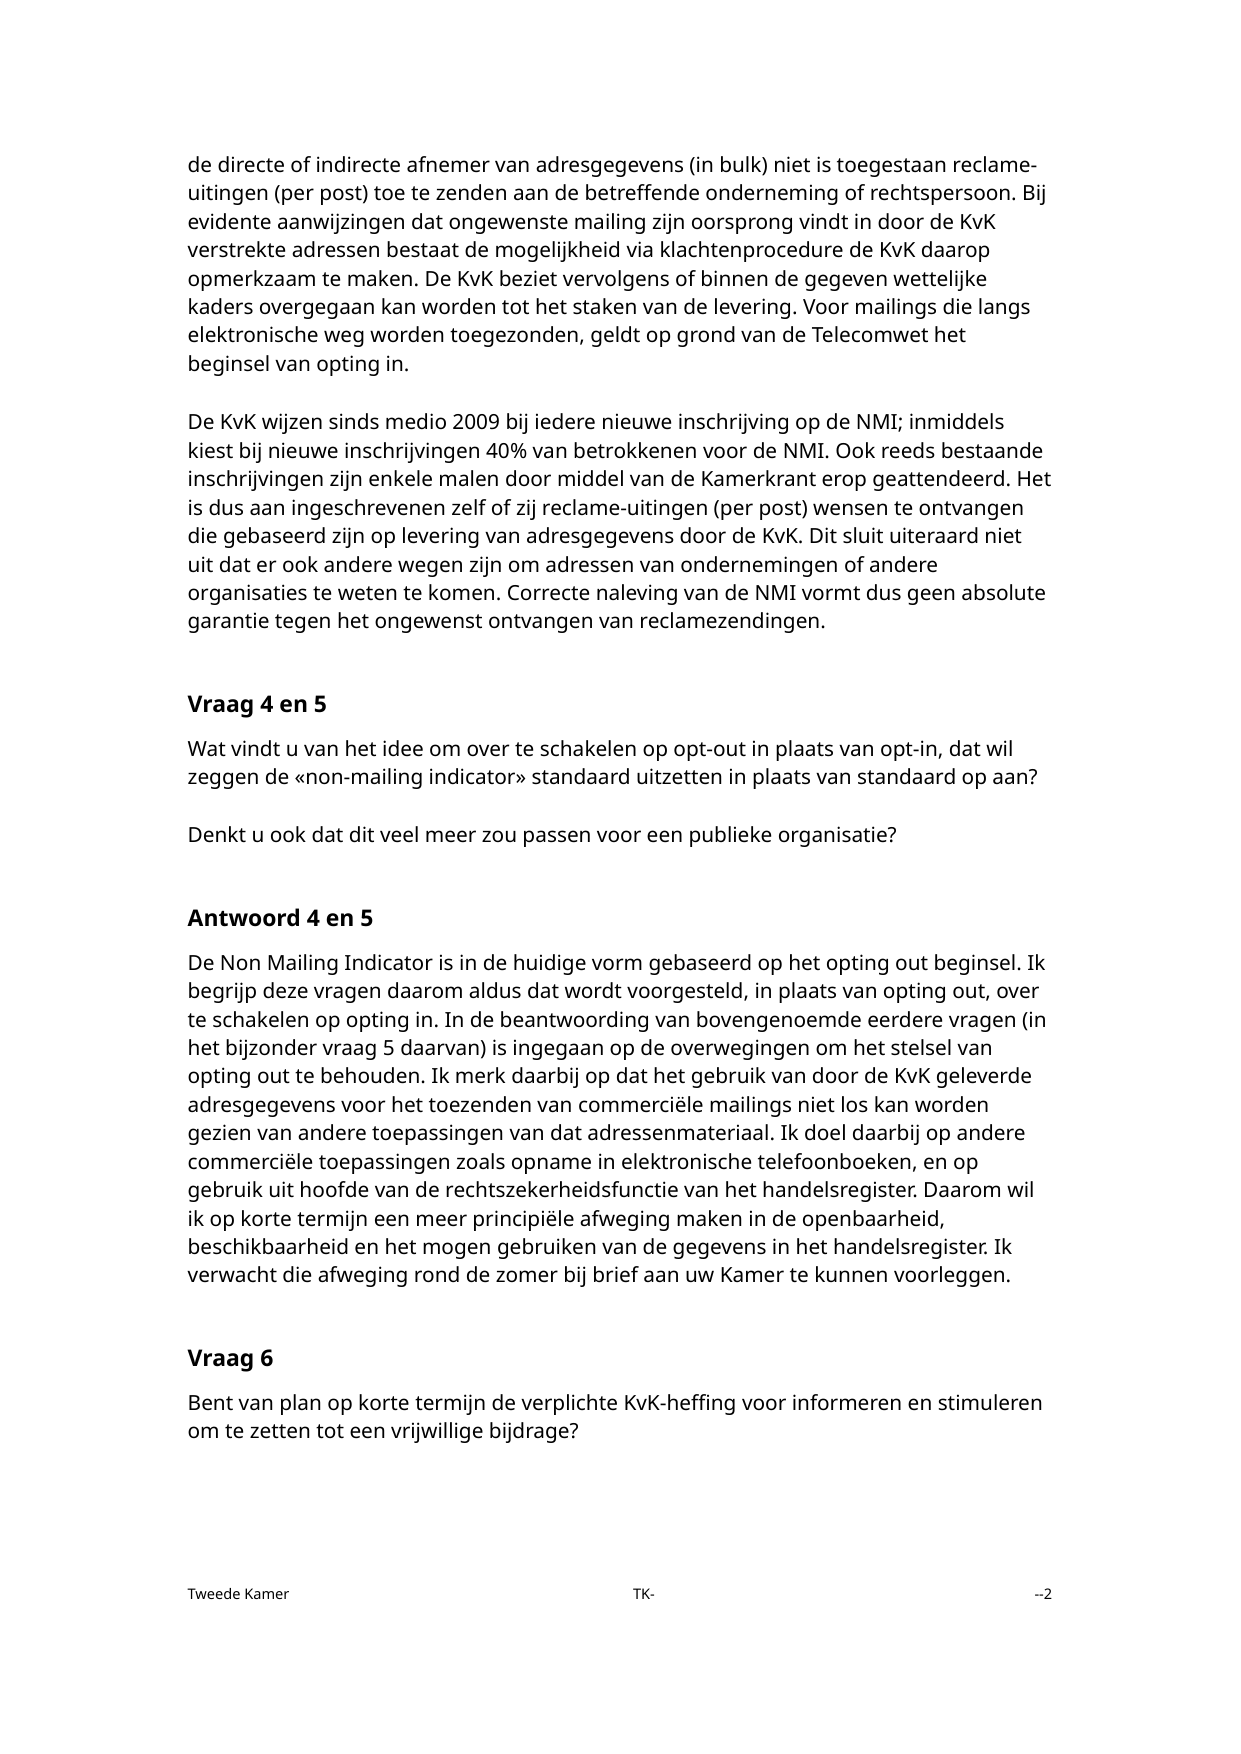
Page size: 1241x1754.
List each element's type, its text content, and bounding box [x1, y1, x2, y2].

text De KvK wijzen sinds medio 2009 bij iedere nieuwe inschrijving op de NMI; inmiddels kiest bij nieuwe inschrijvingen 40% van betrokkenen voor de NMI. Ook reeds bestaande inschrijvingen zijn enkele malen door middel van de Kamerkrant erop geattendeerd. Het is dus aan ingeschrevenen zelf of zij reclame-uitingen (per post) wensen te ontvangen die gebaseerd zijn op levering van adresgegevens door de KvK. Dit sluit uiteraard niet uit dat er ook andere wegen zijn om adressen van ondernemingen of andere organisaties te weten te komen. Correcte naleving van de NMI vormt dus geen absolute garantie tegen het ongewenst ontvangen van reclamezendingen. [187, 407, 1053, 635]
text Denkt u ook dat dit veel meer zou passen voor een publieke organisatie? [187, 821, 1053, 849]
text Wat vindt u van het idee om over te schakelen op opt-out in plaats van opt-in, dat wil zeggen de «non-mailing indicator» standaard uitzetten in plaats van standaard op aan? [187, 734, 1053, 791]
subtitle Vraag 6 [187, 1342, 1053, 1373]
text de directe of indirecte afnemer van adresgegevens (in bulk) niet is toegestaan reclame-uitingen (per post) toe te zenden aan de betreffende onderneming of rechtspersoon. Bij evidente aanwijzingen dat ongewenste mailing zijn oorsprong vindt in door de KvK verstrekte adressen bestaat de mogelijkheid via klachtenprocedure de KvK daarop opmerkzaam te maken. De KvK beziet vervolgens of binnen de gegeven wettelijke kaders overgegaan kan worden tot het staken van de levering. Voor mailings die langs elektronische weg worden toegezonden, geldt op grond van de Telecomwet het beginsel van opting in. [187, 150, 1053, 377]
text De Non Mailing Indicator is in de huidige vorm gebaseerd op het opting out beginsel. Ik begrijp deze vragen daarom aldus dat wordt voorgesteld, in plaats van opting out, over te schakelen op opting in. In de beantwoording van bovengenoemde eerdere vragen (in het bijzonder vraag 5 daarvan) is ingegaan op de overwegingen om het stelsel van opting out te behouden. Ik merk daarbij op dat het gebruik van door de KvK geleverde adresgegevens voor het toezenden van commerciële mailings niet los kan worden gezien van andere toepassingen van dat adressenmateriaal. Ik doel daarbij op andere commerciële toepassingen zoals opname in elektronische telefoonboeken, en op gebruik uit hoofde van de rechtszekerheidsfunctie van het handelsregister. Daarom wil ik op korte termijn een meer principiële afweging maken in de openbaarheid, beschikbaarheid en het mogen gebruiken van de gegevens in het handelsregister. Ik verwacht die afweging rond de zomer bij brief aan uw Kamer te kunnen voorleggen. [187, 948, 1053, 1289]
subtitle Vraag 4 en 5 [187, 687, 1053, 719]
subtitle Antwoord 4 en 5 [187, 902, 1053, 933]
text Bent van plan op korte termijn de verplichte KvK-heffing voor informeren en stimuleren om te zetten tot een vrijwillige bijdrage? [187, 1388, 1053, 1445]
